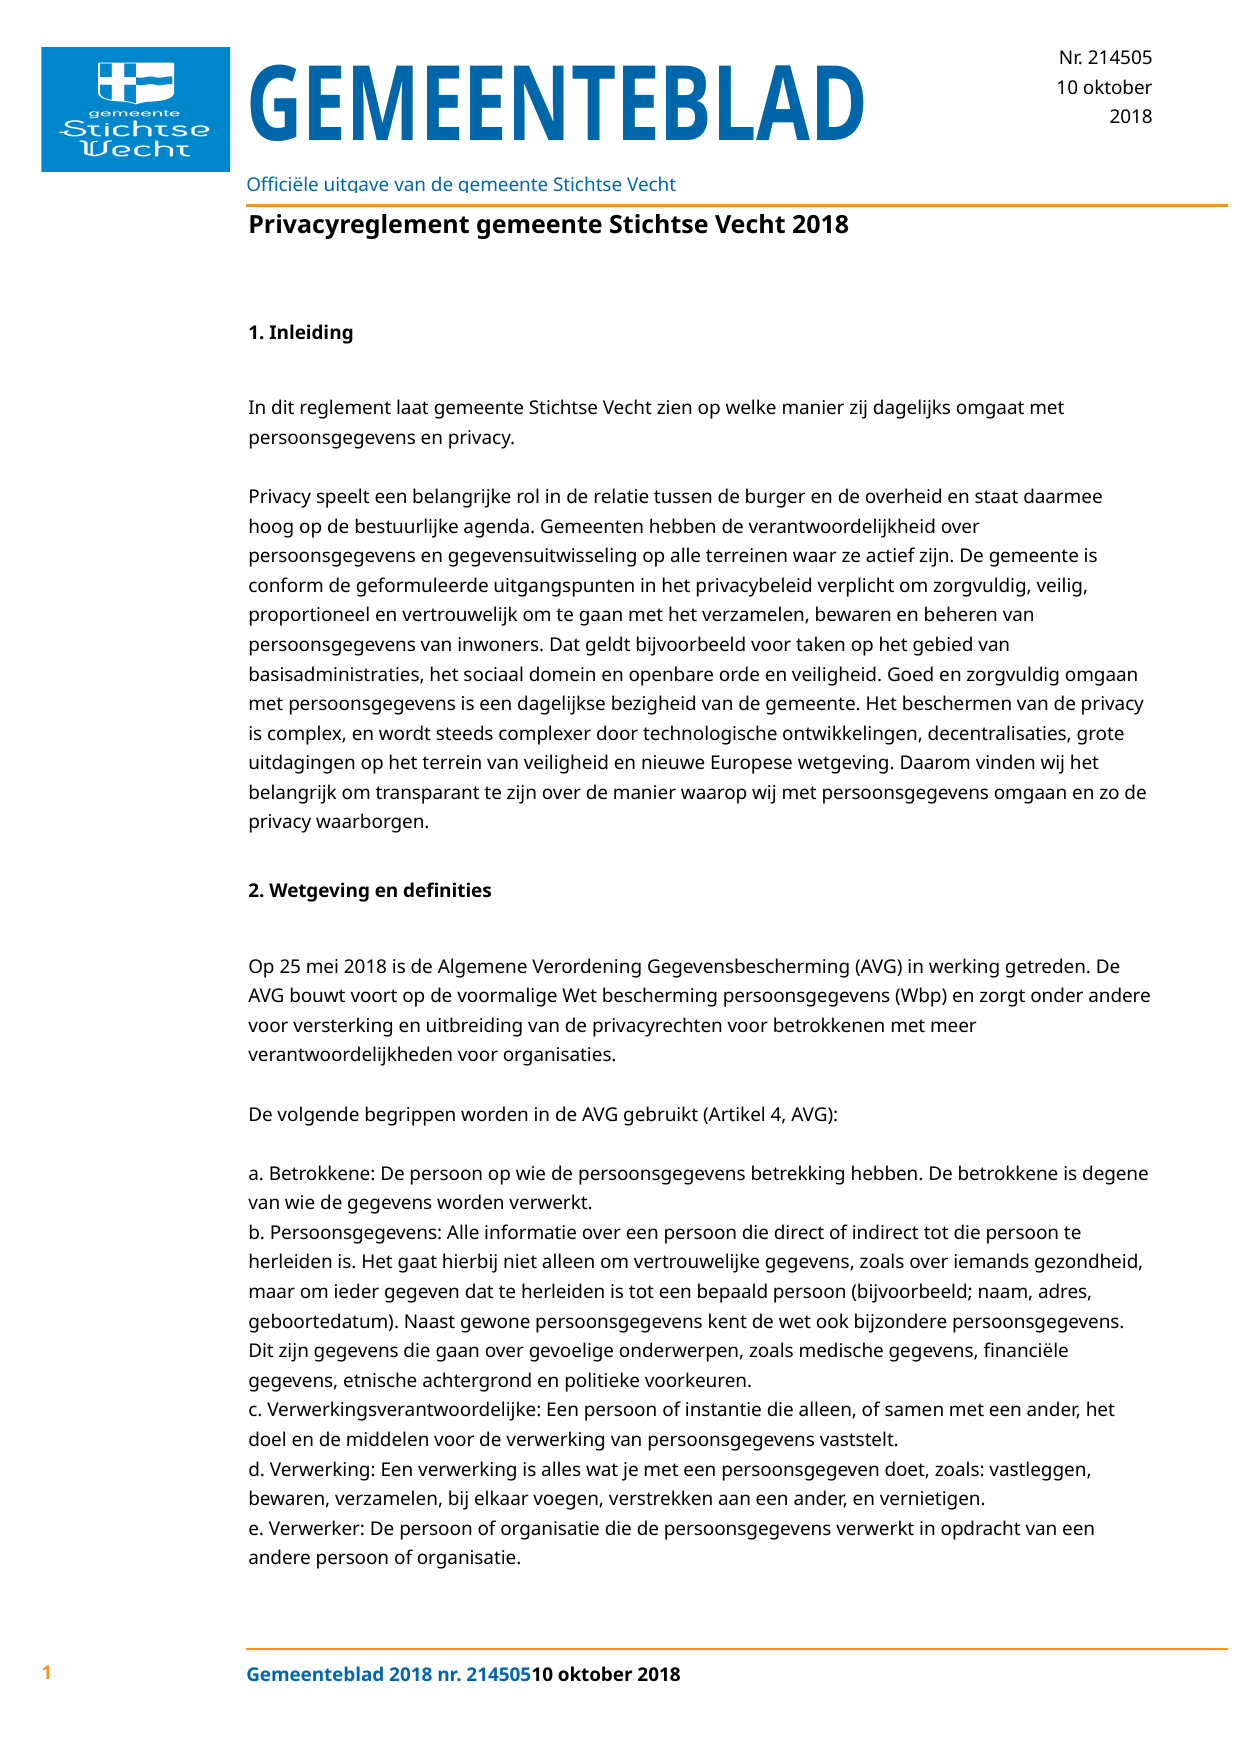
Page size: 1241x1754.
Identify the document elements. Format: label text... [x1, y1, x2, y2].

text Privacy speelt een belangrijke rol in de relatie tussen de burger en de overheid en staat daarmee hoog op de bestuurlijke agenda. Gemeenten hebben de verantwoordelijkheid over persoonsgegevens en gegevensuitwisseling op alle terreinen waar ze actief zijn. De gemeente is conform de geformuleerde uitgangspunten in het privacybeleid verplicht om zorgvuldig, veilig, proportioneel en vertrouwelijk om te gaan met het verzamelen, bewaren en beheren van persoonsgegevens van inwoners. Dat geldt bijvoorbeeld voor taken op het gebied van basisadministraties, het sociaal domein en openbare orde en veiligheid. Goed en zorgvuldig omgaan met persoonsgegevens is een dagelijkse bezigheid van de gemeente. Het beschermen van de privacy is complex, en wordt steeds complexer door technologische ontwikkelingen, decentralisaties, grote uitdagingen op het terrein van veiligheid en nieuwe Europese wetgeving. Daarom vinden wij het belangrijk om transparant te zijn over de manier waarop wij met persoonsgegevens omgaan en zo de privacy waarborgen. [248, 483, 1152, 834]
text De volgende begrippen worden in de AVG gebruikt (Artikel 4, AVG): [248, 1101, 1152, 1127]
text b. Persoonsgegevens: Alle informatie over een persoon die direct of indirect tot die persoon te herleiden is. Het gaat hierbij niet alleen om vertrouwelijke gegevens, zoals over iemands gezondheid, maar om ieder gegeven dat te herleiden is tot een bepaald persoon (bijvoorbeeld; naam, adres, geboortedatum). Naast gewone persoonsgegevens kent de wet ook bijzondere persoonsgegevens. Dit zijn gegevens die gaan over gevoelige onderwerpen, zoals medische gegevens, financiële gegevens, etnische achtergrond en politieke voorkeuren. [248, 1219, 1152, 1393]
text Privacyreglement gemeente Stichtse Vecht 2018 [248, 207, 1152, 241]
text c. Verwerkingsverantwoordelijke: Een persoon of instantie die alleen, of samen met een ander, het doel en de middelen voor de verwerking van persoonsgegevens vaststelt. [248, 1397, 1152, 1452]
text d. Verwerking: Een verwerking is alles wat je met een persoonsgegeven doet, zoals: vastleggen, bewaren, verzamelen, bij elkaar voegen, verstrekken aan een ander, en vernietigen. [248, 1456, 1152, 1511]
text e. Verwerker: De persoon of organisatie die de persoonsgegevens verwerkt in opdracht van een andere persoon of organisatie. [248, 1515, 1152, 1570]
text a. Betrokkene: De persoon op wie de persoonsgegevens betrekking hebben. De betrokkene is degene van wie de gegevens worden verwerkt. [248, 1160, 1152, 1215]
text 1. Inleiding [248, 317, 1152, 345]
text 2. Wetgeving en definities [248, 875, 1152, 904]
text In dit reglement laat gemeente Stichtse Vecht zien op welke manier zij dagelijks omgaat met persoonsgegevens en privacy. [248, 394, 1152, 450]
picture [99, 63, 135, 101]
picture [137, 63, 174, 103]
text Op 25 mei 2018 is de Algemene Verordening Gegevensbescherming (AVG) in werking getreden. De AVG bouwt voort op de voormalige Wet bescherming persoonsgegevens (Wbp) en zorgt onder andere voor versterking en uitbreiding van de privacyrechten voor betrokkenen met meer verantwoordelijkheden voor organisaties. [248, 953, 1152, 1067]
